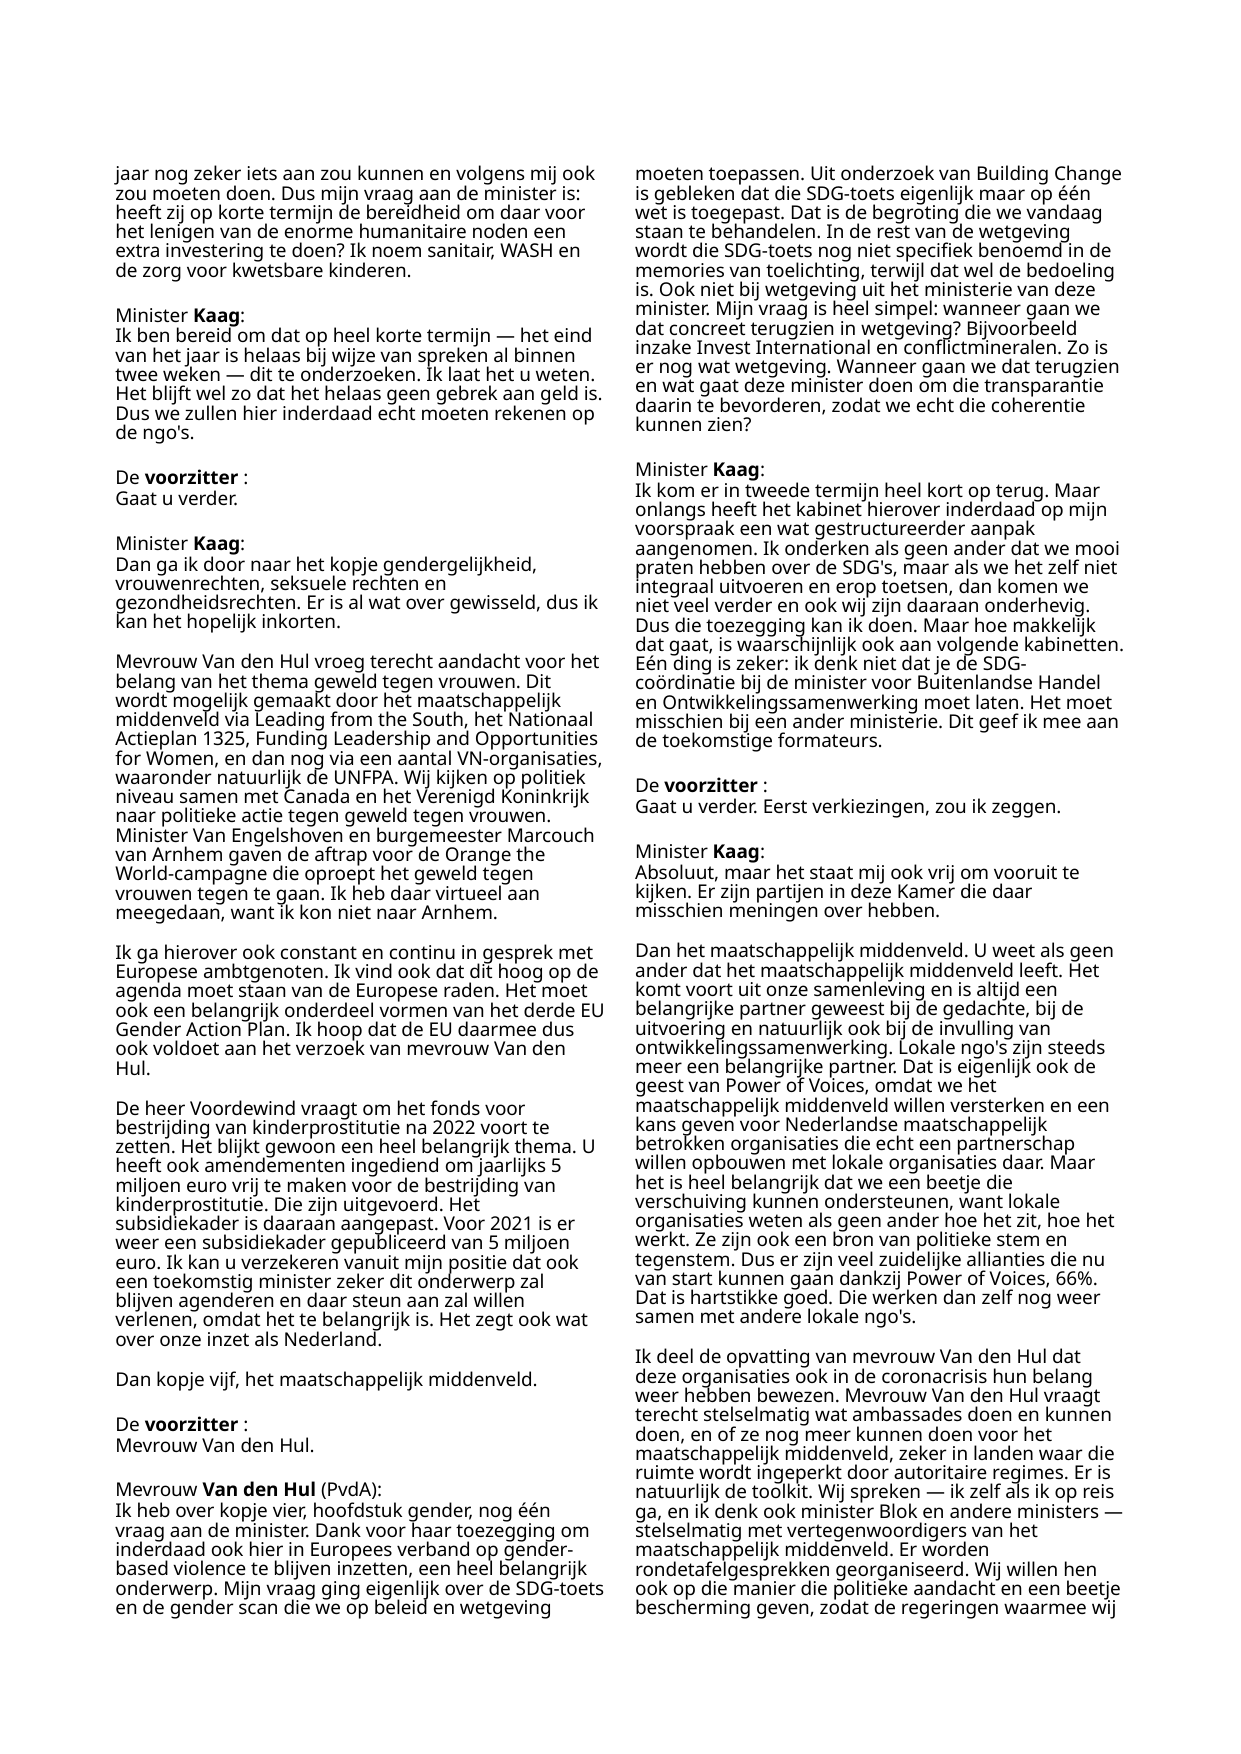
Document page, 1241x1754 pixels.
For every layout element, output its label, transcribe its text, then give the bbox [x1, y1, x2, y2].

text Minister Kaag: [115, 302, 605, 327]
text Minister Kaag: [635, 456, 1125, 482]
text Mevrouw Van den Hul vroeg terecht aandacht voor het belang van het thema geweld tegen vrouwen. Dit wordt mogelijk gemaakt door het maatschappelijk middenveld via Leading from the South, het Nationaal Actieplan 1325, Funding Leadership and Opportunities for Women, en dan nog via een aantal VN-organisaties, waaronder natuurlijk de UNFPA. Wij kijken op politiek niveau samen met Canada en het Verenigd Koninkrijk naar politieke actie tegen geweld tegen vrouwen. Minister Van Engelshoven en burgemeester Marcouch van Arnhem gaven de aftrap voor de Orange the World-campagne die oproept het geweld tegen vrouwen tegen te gaan. Ik heb daar virtueel aan meegedaan, want ik kon niet naar Arnhem. [115, 653, 605, 923]
text Ik deel de opvatting van mevrouw Van den Hul dat deze organisaties ook in de coronacrisis hun belang weer hebben bewezen. Mevrouw Van den Hul vraagt terecht stelselmatig wat ambassades doen en kunnen doen, en of ze nog meer kunnen doen voor het maatschappelijk middenveld, zeker in landen waar die ruimte wordt ingeperkt door autoritaire regimes. Er is natuurlijk de toolkit. Wij spreken — ik zelf als ik op reis ga, en ik denk ook minister Blok en andere ministers — stelselmatig met vertegenwoordigers van het maatschappelijk middenveld. Er worden rondetafelgesprekken georganiseerd. Wij willen hen ook op die manier die politieke aandacht en een beetje bescherming geven, zodat de regeringen waarmee wij [635, 1348, 1125, 1618]
text Ik ben bereid om dat op heel korte termijn — het eind van het jaar is helaas bij wijze van spreken al binnen twee weken — dit te onderzoeken. Ik laat het u weten. Het blijft wel zo dat het helaas geen gebrek aan geld is. Dus we zullen hier inderdaad echt moeten rekenen op de ngo's. [115, 327, 605, 443]
text Mevrouw Van den Hul (PvdA): [115, 1477, 605, 1502]
text De voorzitter : [635, 772, 1125, 798]
text Ik kom er in tweede termijn heel kort op terug. Maar onlangs heeft het kabinet hierover inderdaad op mijn voorspraak een wat gestructureerder aanpak aangenomen. Ik onderken als geen ander dat we mooi praten hebben over de SDG's, maar als we het zelf niet integraal uitvoeren en erop toetsen, dan komen we niet veel verder en ook wij zijn daaraan onderhevig. Dus die toezegging kan ik doen. Maar hoe makkelijk dat gaat, is waarschijnlijk ook aan volgende kabinetten. Eén ding is zeker: ik denk niet dat je de SDG-coördinatie bij de minister voor Buitenlandse Handel en Ontwikkelingssamenwerking moet laten. Het moet misschien bij een ander ministerie. Dit geef ik mee aan de toekomstige formateurs. [635, 482, 1125, 751]
text Dan kopje vijf, het maatschappelijk middenveld. [115, 1371, 605, 1390]
text Gaat u verder. Eerst verkiezingen, zou ik zeggen. [635, 798, 1125, 817]
text De voorzitter : [115, 464, 605, 490]
text Mevrouw Van den Hul. [115, 1437, 605, 1456]
text jaar nog zeker iets aan zou kunnen en volgens mij ook zou moeten doen. Dus mijn vraag aan de minister is: heeft zij op korte termijn de bereidheid om daar voor het lenigen van de enorme humanitaire noden een extra investering te doen? Ik noem sanitair, WASH en de zorg voor kwetsbare kinderen. [115, 165, 605, 281]
text Minister Kaag: [115, 530, 605, 556]
text Dan ga ik door naar het kopje gendergelijkheid, vrouwenrechten, seksuele rechten en gezondheidsrechten. Er is al wat over gewisseld, dus ik kan het hopelijk inkorten. [115, 556, 605, 633]
text Gaat u verder. [115, 490, 605, 509]
text De voorzitter : [115, 1411, 605, 1437]
text moeten toepassen. Uit onderzoek van Building Change is gebleken dat die SDG-toets eigenlijk maar op één wet is toegepast. Dat is de begroting die we vandaag staan te behandelen. In de rest van de wetgeving wordt die SDG-toets nog niet specifiek benoemd in de memories van toelichting, terwijl dat wel de bedoeling is. Ook niet bij wetgeving uit het ministerie van deze minister. Mijn vraag is heel simpel: wanneer gaan we dat concreet terugzien in wetgeving? Bijvoorbeeld inzake Invest International en conflictmineralen. Zo is er nog wat wetgeving. Wanneer gaan we dat terugzien en wat gaat deze minister doen om die transparantie daarin te bevorderen, zodat we echt die coherentie kunnen zien? [635, 165, 1125, 435]
text Ik heb over kopje vier, hoofdstuk gender, nog één vraag aan de minister. Dank voor haar toezegging om inderdaad ook hier in Europees verband op gender-based violence te blijven inzetten, een heel belangrijk onderwerp. Mijn vraag ging eigenlijk over de SDG-toets en de gender scan die we op beleid en wetgeving [115, 1502, 605, 1618]
text De heer Voordewind vraagt om het fonds voor bestrijding van kinderprostitutie na 2022 voort te zetten. Het blijkt gewoon een heel belangrijk thema. U heeft ook amendementen ingediend om jaarlijks 5 miljoen euro vrij te maken voor de bestrijding van kinderprostitutie. Die zijn uitgevoerd. Het subsidiekader is daaraan aangepast. Voor 2021 is er weer een subsidiekader gepubliceerd van 5 miljoen euro. Ik kan u verzekeren vanuit mijn positie dat ook een toekomstig minister zeker dit onderwerp zal blijven agenderen en daar steun aan zal willen verlenen, omdat het te belangrijk is. Het zegt ook wat over onze inzet als Nederland. [115, 1099, 605, 1350]
text Ik ga hierover ook constant en continu in gesprek met Europese ambtgenoten. Ik vind ook dat dit hoog op de agenda moet staan van de Europese raden. Het moet ook een belangrijk onderdeel vormen van het derde EU Gender Action Plan. Ik hoop dat de EU daarmee dus ook voldoet aan het verzoek van mevrouw Van den Hul. [115, 944, 605, 1079]
text Minister Kaag: [635, 838, 1125, 864]
text Dan het maatschappelijk middenveld. U weet als geen ander dat het maatschappelijk middenveld leeft. Het komt voort uit onze samenleving en is altijd een belangrijke partner geweest bij de gedachte, bij de uitvoering en natuurlijk ook bij de invulling van ontwikkelingssamenwerking. Lokale ngo's zijn steeds meer een belangrijke partner. Dat is eigenlijk ook de geest van Power of Voices, omdat we het maatschappelijk middenveld willen versterken en een kans geven voor Nederlandse maatschappelijk betrokken organisaties die echt een partnerschap willen opbouwen met lokale organisaties daar. Maar het is heel belangrijk dat we een beetje die verschuiving kunnen ondersteunen, want lokale organisaties weten als geen ander hoe het zit, hoe het werkt. Ze zijn ook een bron van politieke stem en tegenstem. Dus er zijn veel zuidelijke allianties die nu van start kunnen gaan dankzij Power of Voices, 66%. Dat is hartstikke goed. Die werken dan zelf nog weer samen met andere lokale ngo's. [635, 942, 1125, 1328]
text Absoluut, maar het staat mij ook vrij om vooruit te kijken. Er zijn partijen in deze Kamer die daar misschien meningen over hebben. [635, 864, 1125, 922]
